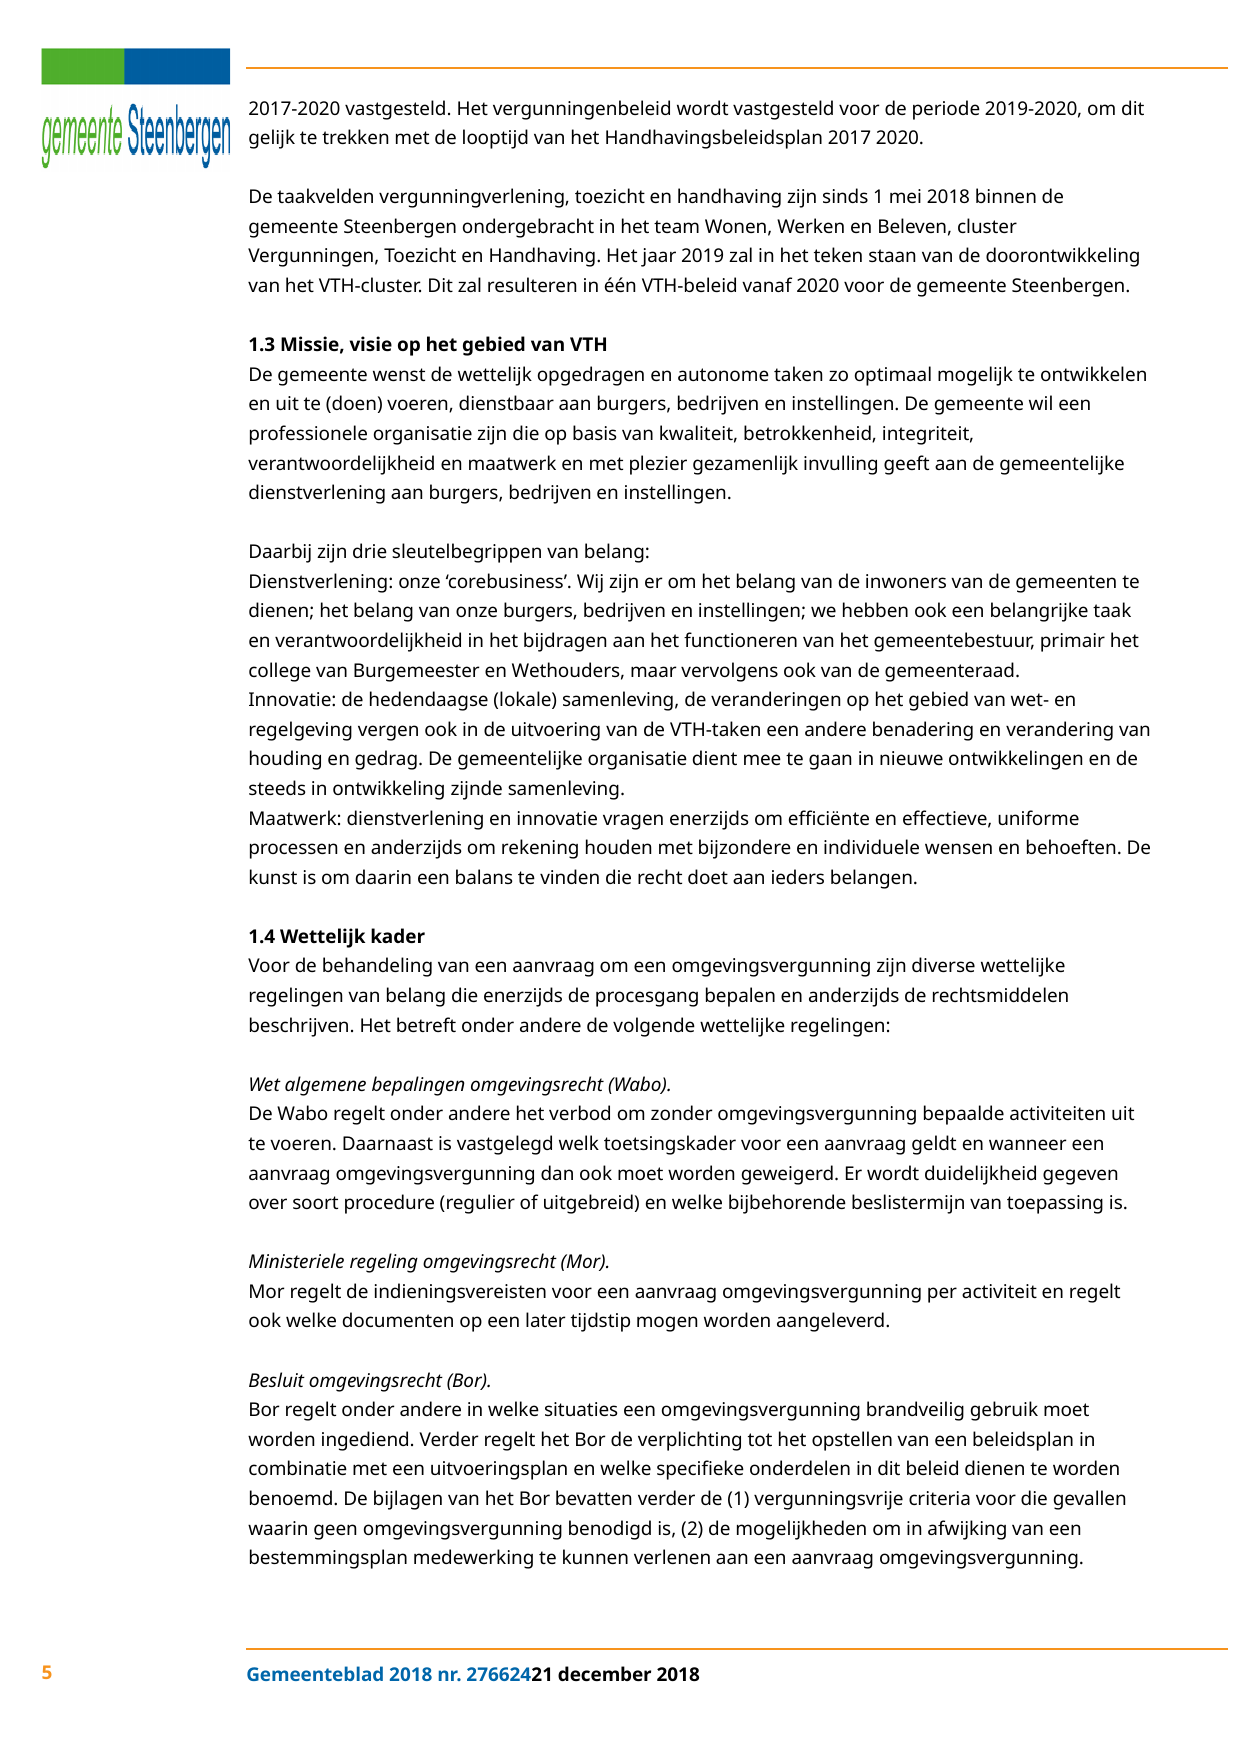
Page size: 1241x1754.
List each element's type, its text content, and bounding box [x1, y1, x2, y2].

text De taakvelden vergunningverlening, toezicht en handhaving zijn sinds 1 mei 2018 binnen de gemeente Steenbergen ondergebracht in het team Wonen, Werken en Beleven, cluster Vergunningen, Toezicht en Handhaving. Het jaar 2019 zal in het teken staan van de doorontwikkeling van het VTH-cluster. Dit zal resulteren in één VTH-beleid vanaf 2020 voor de gemeente Steenbergen. [248, 183, 1152, 298]
text Voor de behandeling van een aanvraag om een omgevingsvergunning zijn diverse wettelijke regelingen van belang die enerzijds de procesgang bepalen en anderzijds de rechtsmiddelen beschrijven. Het betreft onder andere de volgende wettelijke regelingen: [248, 953, 1152, 1038]
text Daarbij zijn drie sleutelbegrippen van belang: [248, 538, 1152, 564]
text Wet algemene bepalingen omgevingsrecht (Wabo). [248, 1071, 1152, 1097]
text 1.4 Wettelijk kader [248, 923, 1152, 949]
text Ministeriele regeling omgevingsrecht (Mor). [248, 1248, 1152, 1274]
text De Wabo regelt onder andere het verbod om zonder omgevingsvergunning bepaalde activiteiten uit te voeren. Daarnaast is vastgelegd welk toetsingskader voor een aanvraag geldt en wanneer een aanvraag omgevingsvergunning dan ook moet worden geweigerd. Er wordt duidelijkheid gegeven over soort procedure (regulier of uitgebreid) en welke bijbehorende beslistermijn van toepassing is. [248, 1101, 1152, 1215]
text Besluit omgevingsrecht (Bor). [248, 1367, 1152, 1393]
text Innovatie: de hedendaagse (lokale) samenleving, de veranderingen op het gebied van wet- en regelgeving vergen ook in de uitvoering van de VTH-taken een andere benadering en verandering van houding en gedrag. De gemeentelijke organisatie dient mee te gaan in nieuwe ontwikkelingen en de steeds in ontwikkeling zijnde samenleving. [248, 686, 1152, 801]
text Bor regelt onder andere in welke situaties een omgevingsvergunning brandveilig gebruik moet worden ingediend. Verder regelt het Bor de verplichting tot het opstellen van een beleidsplan in combinatie met een uitvoeringsplan en welke specifieke onderdelen in dit beleid dienen te worden benoemd. De bijlagen van het Bor bevatten verder de (1) vergunningsvrije criteria voor die gevallen waarin geen omgevingsvergunning benodigd is, (2) de mogelijkheden om in afwijking van een bestemmingsplan medewerking te kunnen verlenen aan een aanvraag omgevingsvergunning. [248, 1396, 1152, 1570]
text Maatwerk: dienstverlening en innovatie vragen enerzijds om efficiënte en effectieve, uniforme processen en anderzijds om rekening houden met bijzondere en individuele wensen en behoeften. De kunst is om daarin een balans te vinden die recht doet aan ieders belangen. [248, 805, 1152, 890]
text 2017-2020 vastgesteld. Het vergunningenbeleid wordt vastgesteld voor de periode 2019-2020, om dit gelijk te trekken met de looptijd van het Handhavingsbeleidsplan 2017 2020. [248, 95, 1152, 150]
text Dienstverlening: onze ‘corebusiness’. Wij zijn er om het belang van de inwoners van de gemeenten te dienen; het belang van onze burgers, bedrijven en instellingen; we hebben ook een belangrijke taak en verantwoordelijkheid in het bijdragen aan het functioneren van het gemeentebestuur, primair het college van Burgemeester en Wethouders, maar vervolgens ook van de gemeenteraad. [248, 568, 1152, 683]
picture [41, 47, 231, 172]
text De gemeente wenst de wettelijk opgedragen en autonome taken zo optimaal mogelijk te ontwikkelen en uit te (doen) voeren, dienstbaar aan burgers, bedrijven en instellingen. De gemeente wil een professionele organisatie zijn die op basis van kwaliteit, betrokkenheid, integriteit, verantwoordelijkheid en maatwerk en met plezier gezamenlijk invulling geeft aan de gemeentelijke dienstverlening aan burgers, bedrijven en instellingen. [248, 361, 1152, 505]
text 1.3 Missie, visie op het gebied van VTH [248, 331, 1152, 357]
text Mor regelt de indieningsvereisten voor een aanvraag omgevingsvergunning per activiteit en regelt ook welke documenten op een later tijdstip mogen worden aangeleverd. [248, 1278, 1152, 1333]
